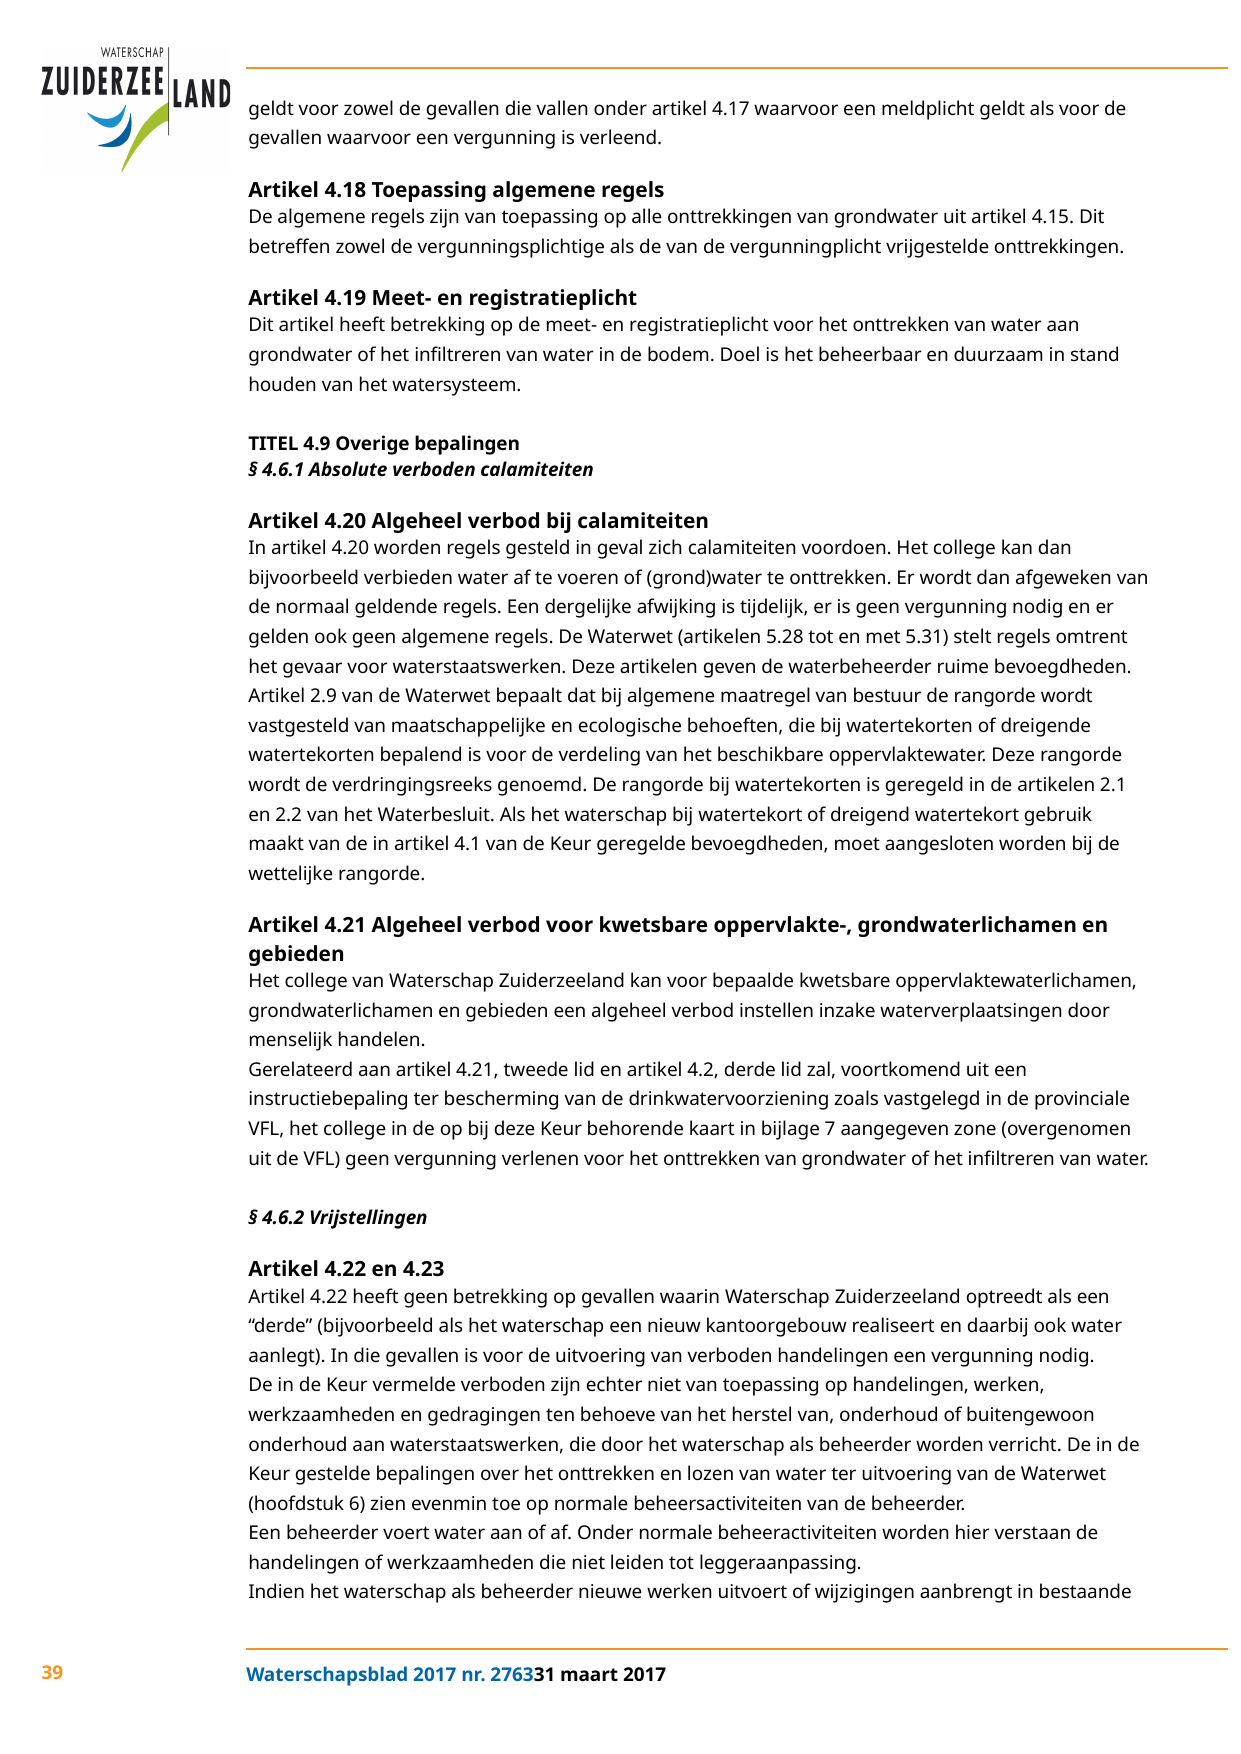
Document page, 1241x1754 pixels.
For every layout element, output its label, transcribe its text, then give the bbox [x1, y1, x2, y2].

text Artikel 4.21 Algeheel verbod voor kwetsbare oppervlakte-, grondwaterlichamen en gebieden [248, 910, 1152, 967]
text Dit artikel heeft betrekking op de meet- en registratieplicht voor het onttrekken van water aan grondwater of het infiltreren van water in de bodem. Doel is het beheerbaar en duurzaam in stand houden van het watersysteem. [248, 312, 1152, 397]
picture [41, 47, 231, 172]
text Artikel 2.9 van de Waterwet bepaalt dat bij algemene maatregel van bestuur de rangorde wordt vastgesteld van maatschappelijke en ecologische behoeften, die bij watertekorten of dreigende watertekorten bepalend is voor de verdeling van het beschikbare oppervlaktewater. Deze rangorde wordt de verdringingsreeks genoemd. De rangorde bij watertekorten is geregeld in de artikelen 2.1 en 2.2 van het Waterbesluit. Als het waterschap bij watertekort of dreigend watertekort gebruik maakt van de in artikel 4.1 van de Keur geregelde bevoegdheden, moet aangesloten worden bij de wettelijke rangorde. [248, 682, 1152, 886]
text TITEL 4.9 Overige bepalingen [248, 430, 1152, 456]
text Artikel 4.22 heeft geen betrekking op gevallen waarin Waterschap Zuiderzeeland optreedt als een “derde” (bijvoorbeeld als het waterschap een nieuw kantoorgebouw realiseert en daarbij ook water aanlegt). In die gevallen is voor de uitvoering van verboden handelingen een vergunning nodig. [248, 1283, 1152, 1368]
text Artikel 4.22 en 4.23 [248, 1254, 1152, 1283]
text Artikel 4.19 Meet- en registratieplicht [248, 283, 1152, 312]
text Artikel 4.18 Toepassing algemene regels [248, 175, 1152, 203]
text Gerelateerd aan artikel 4.21, tweede lid en artikel 4.2, derde lid zal, voortkomend uit een instructiebepaling ter bescherming van de drinkwatervoorziening zoals vastgelegd in de provinciale VFL, het college in de op bij deze Keur behorende kaart in bijlage 7 aangegeven zone (overgenomen uit de VFL) geen vergunning verlenen voor het onttrekken van grondwater of het infiltreren van water. [248, 1056, 1152, 1171]
text § 4.6.1 Absolute verboden calamiteiten [248, 456, 1152, 481]
text In artikel 4.20 worden regels gesteld in geval zich calamiteiten voordoen. Het college kan dan bijvoorbeeld verbieden water af te voeren of (grond)water te onttrekken. Er wordt dan afgeweken van de normaal geldende regels. Een dergelijke afwijking is tijdelijk, er is geen vergunning nodig en er gelden ook geen algemene regels. De Waterwet (artikelen 5.28 tot en met 5.31) stelt regels omtrent het gevaar voor waterstaatswerken. Deze artikelen geven de waterbeheerder ruime bevoegdheden. [248, 534, 1152, 679]
text De algemene regels zijn van toepassing op alle onttrekkingen van grondwater uit artikel 4.15. Dit betreffen zowel de vergunningsplichtige als de van de vergunningplicht vrijgestelde onttrekkingen. [248, 203, 1152, 258]
text Artikel 4.20 Algeheel verbod bij calamiteiten [248, 506, 1152, 534]
text Een beheerder voert water aan of af. Onder normale beheeractiviteiten worden hier verstaan de handelingen of werkzaamheden die niet leiden tot leggeraanpassing. [248, 1519, 1152, 1575]
text § 4.6.2 Vrijstellingen [248, 1204, 1152, 1230]
text De in de Keur vermelde verboden zijn echter niet van toepassing op handelingen, werken, werkzaamheden en gedragingen ten behoeve van het herstel van, onderhoud of buitengewoon onderhoud aan waterstaatswerken, die door het waterschap als beheerder worden verricht. De in de Keur gestelde bepalingen over het onttrekken en lozen van water ter uitvoering van de Waterwet (hoofdstuk 6) zien evenmin toe op normale beheersactiviteiten van de beheerder. [248, 1372, 1152, 1516]
text Het college van Waterschap Zuiderzeeland kan voor bepaalde kwetsbare oppervlaktewaterlichamen, grondwaterlichamen en gebieden een algeheel verbod instellen inzake waterverplaatsingen door menselijk handelen. [248, 967, 1152, 1052]
text geldt voor zowel de gevallen die vallen onder artikel 4.17 waarvoor een meldplicht geldt als voor de gevallen waarvoor een vergunning is verleend. [248, 95, 1152, 150]
text Indien het waterschap als beheerder nieuwe werken uitvoert of wijzigingen aanbrengt in bestaande [248, 1579, 1152, 1604]
